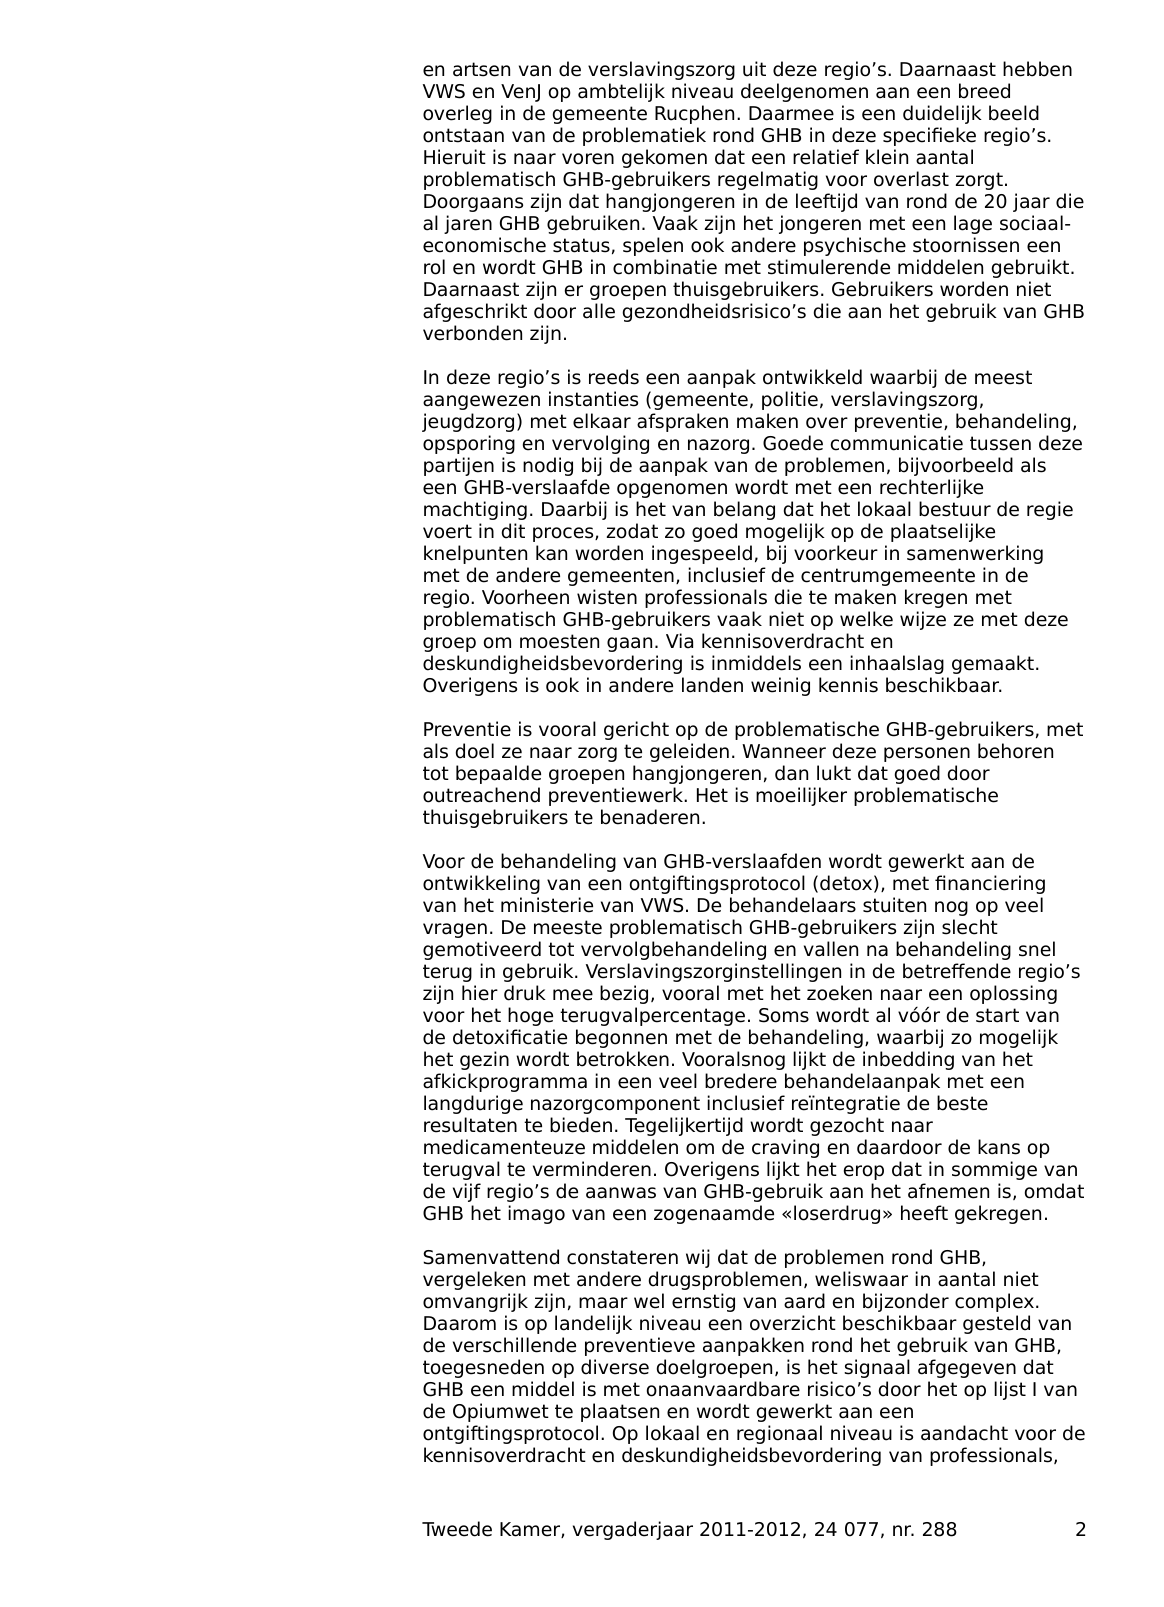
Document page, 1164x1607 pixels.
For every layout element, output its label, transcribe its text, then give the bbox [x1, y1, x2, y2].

text Preventie is vooral gericht op de problematische GHB-gebruikers, met als doel ze naar zorg te geleiden. Wanneer deze personen behoren tot bepaalde groepen hangjongeren, dan lukt dat goed door outreachend preventiewerk. Het is moeilijker problematische thuisgebruikers te benaderen. [422, 719, 1087, 829]
text en artsen van de verslavingszorg uit deze regio’s. Daarnaast hebben VWS en VenJ op ambtelijk niveau deelgenomen aan een breed overleg in de gemeente Rucphen. Daarmee is een duidelijk beeld ontstaan van de problematiek rond GHB in deze specifieke regio’s. Hieruit is naar voren gekomen dat een relatief klein aantal problematisch GHB-gebruikers regelmatig voor overlast zorgt. Doorgaans zijn dat hangjongeren in de leeftijd van rond de 20 jaar die al jaren GHB gebruiken. Vaak zijn het jongeren met een lage sociaal-economische status, spelen ook andere psychische stoornissen een rol en wordt GHB in combinatie met stimulerende middelen gebruikt. Daarnaast zijn er groepen thuisgebruikers. Gebruikers worden niet afgeschrikt door alle gezondheidsrisico’s die aan het gebruik van GHB verbonden zijn. [422, 59, 1087, 345]
text In deze regio’s is reeds een aanpak ontwikkeld waarbij de meest aangewezen instanties (gemeente, politie, verslavingszorg, jeugdzorg) met elkaar afspraken maken over preventie, behandeling, opsporing en vervolging en nazorg. Goede communicatie tussen deze partijen is nodig bij de aanpak van de problemen, bijvoorbeeld als een GHB-verslaafde opgenomen wordt met een rechterlijke machtiging. Daarbij is het van belang dat het lokaal bestuur de regie voert in dit proces, zodat zo goed mogelijk op de plaatselijke knelpunten kan worden ingespeeld, bij voorkeur in samenwerking met de andere gemeenten, inclusief de centrumgemeente in de regio. Voorheen wisten professionals die te maken kregen met problematisch GHB-gebruikers vaak niet op welke wijze ze met deze groep om moesten gaan. Via kennisoverdracht en deskundigheidsbevordering is inmiddels een inhaalslag gemaakt. Overigens is ook in andere landen weinig kennis beschikbaar. [422, 367, 1087, 697]
text Voor de behandeling van GHB-verslaafden wordt gewerkt aan de ontwikkeling van een ontgiftingsprotocol (detox), met financiering van het ministerie van VWS. De behandelaars stuiten nog op veel vragen. De meeste problematisch GHB-gebruikers zijn slecht gemotiveerd tot vervolgbehandeling en vallen na behandeling snel terug in gebruik. Verslavingszorginstellingen in de betreffende regio’s zijn hier druk mee bezig, vooral met het zoeken naar een oplossing voor het hoge terugvalpercentage. Soms wordt al vóór de start van de detoxificatie begonnen met de behandeling, waarbij zo mogelijk het gezin wordt betrokken. Vooralsnog lijkt de inbedding van het afkickprogramma in een veel bredere behandelaanpak met een langdurige nazorgcomponent inclusief reïntegratie de beste resultaten te bieden. Tegelijkertijd wordt gezocht naar medicamenteuze middelen om de craving en daardoor de kans op terugval te verminderen. Overigens lijkt het erop dat in sommige van de vijf regio’s de aanwas van GHB-gebruik aan het afnemen is, omdat GHB het imago van een zogenaamde «loserdrug» heeft gekregen. [422, 851, 1087, 1224]
text Samenvattend constateren wij dat de problemen rond GHB, vergeleken met andere drugsproblemen, weliswaar in aantal niet omvangrijk zijn, maar wel ernstig van aard en bijzonder complex. Daarom is op landelijk niveau een overzicht beschikbaar gesteld van de verschillende preventieve aanpakken rond het gebruik van GHB, toegesneden op diverse doelgroepen, is het signaal afgegeven dat GHB een middel is met onaanvaardbare risico’s door het op lijst I van de Opiumwet te plaatsen en wordt gewerkt aan een ontgiftingsprotocol. Op lokaal en regionaal niveau is aandacht voor de kennisoverdracht en deskundigheidsbevordering van professionals, [422, 1247, 1087, 1467]
